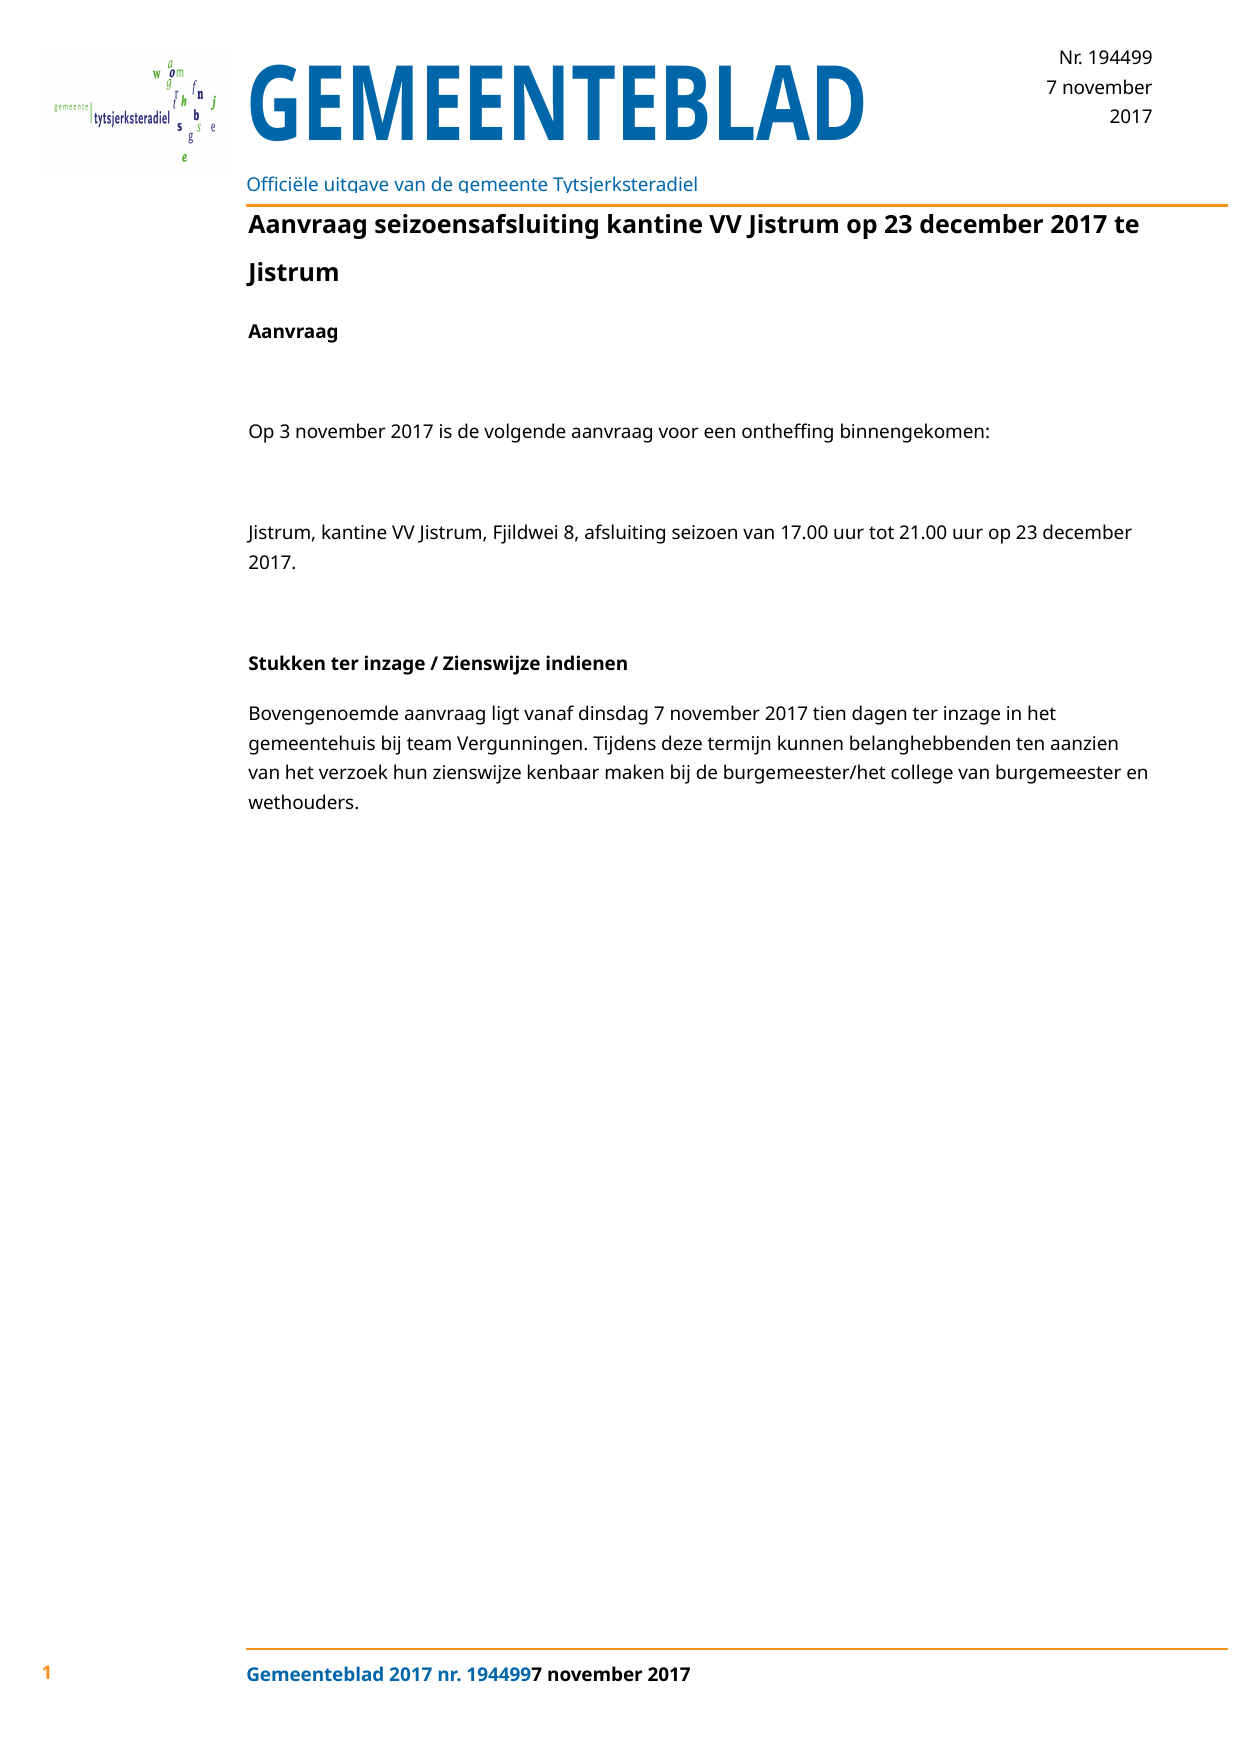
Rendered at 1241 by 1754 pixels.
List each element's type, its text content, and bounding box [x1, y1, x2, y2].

text Op 3 november 2017 is de volgende aanvraag voor een ontheffing binnengekomen: [248, 419, 1152, 444]
text Bovengenoemde aanvraag ligt vanaf dinsdag 7 november 2017 tien dagen ter inzage in het gemeentehuis bij team Vergunningen. Tijdens deze termijn kunnen belanghebbenden ten aanzien van het verzoek hun zienswijze kenbaar maken bij de burge­meester/het college van burgemeester en wethouders. [248, 700, 1152, 815]
text Jistrum, kantine VV Jistrum, Fjildwei 8, afsluiting seizoen van 17.00 uur tot 21.00 uur op 23 december 2017. [248, 519, 1152, 575]
text Aanvraag [248, 318, 1152, 344]
text Stukken ter inzage / Zienswijze indienen [248, 650, 1152, 676]
text Aanvraag seizoensafsluiting kantine VV Jistrum op 23 december 2017 te Jistrum [248, 207, 1152, 288]
picture [41, 47, 231, 172]
